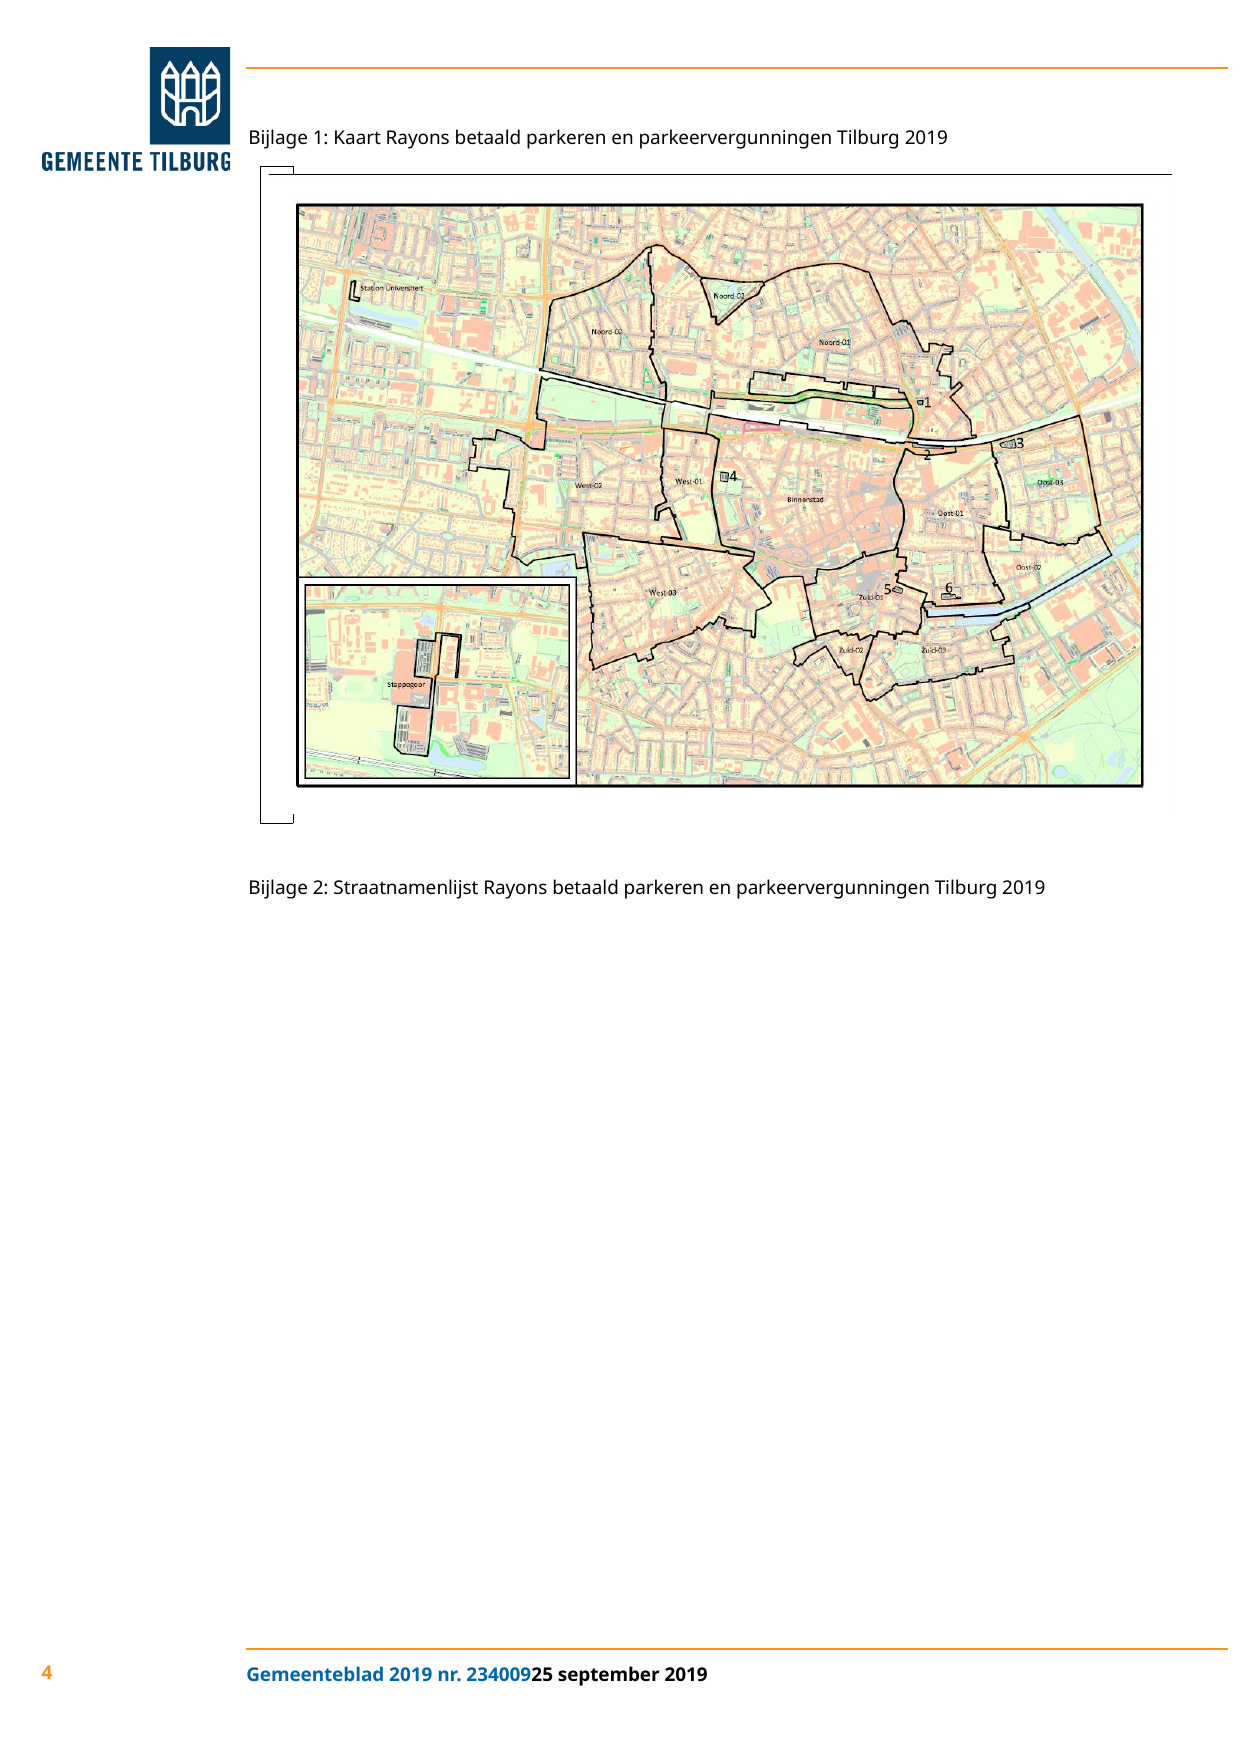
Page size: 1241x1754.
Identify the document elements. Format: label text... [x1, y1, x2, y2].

picture [41, 47, 231, 172]
text Bijlage 2: Straatnamenlijst Rayons betaald parkeren en parkeervergunningen Tilburg 2019 [248, 874, 1152, 900]
picture [268, 174, 1173, 814]
text Bijlage 1: Kaart Rayons betaald parkeren en parkeervergunningen Tilburg 2019 [248, 124, 1152, 150]
